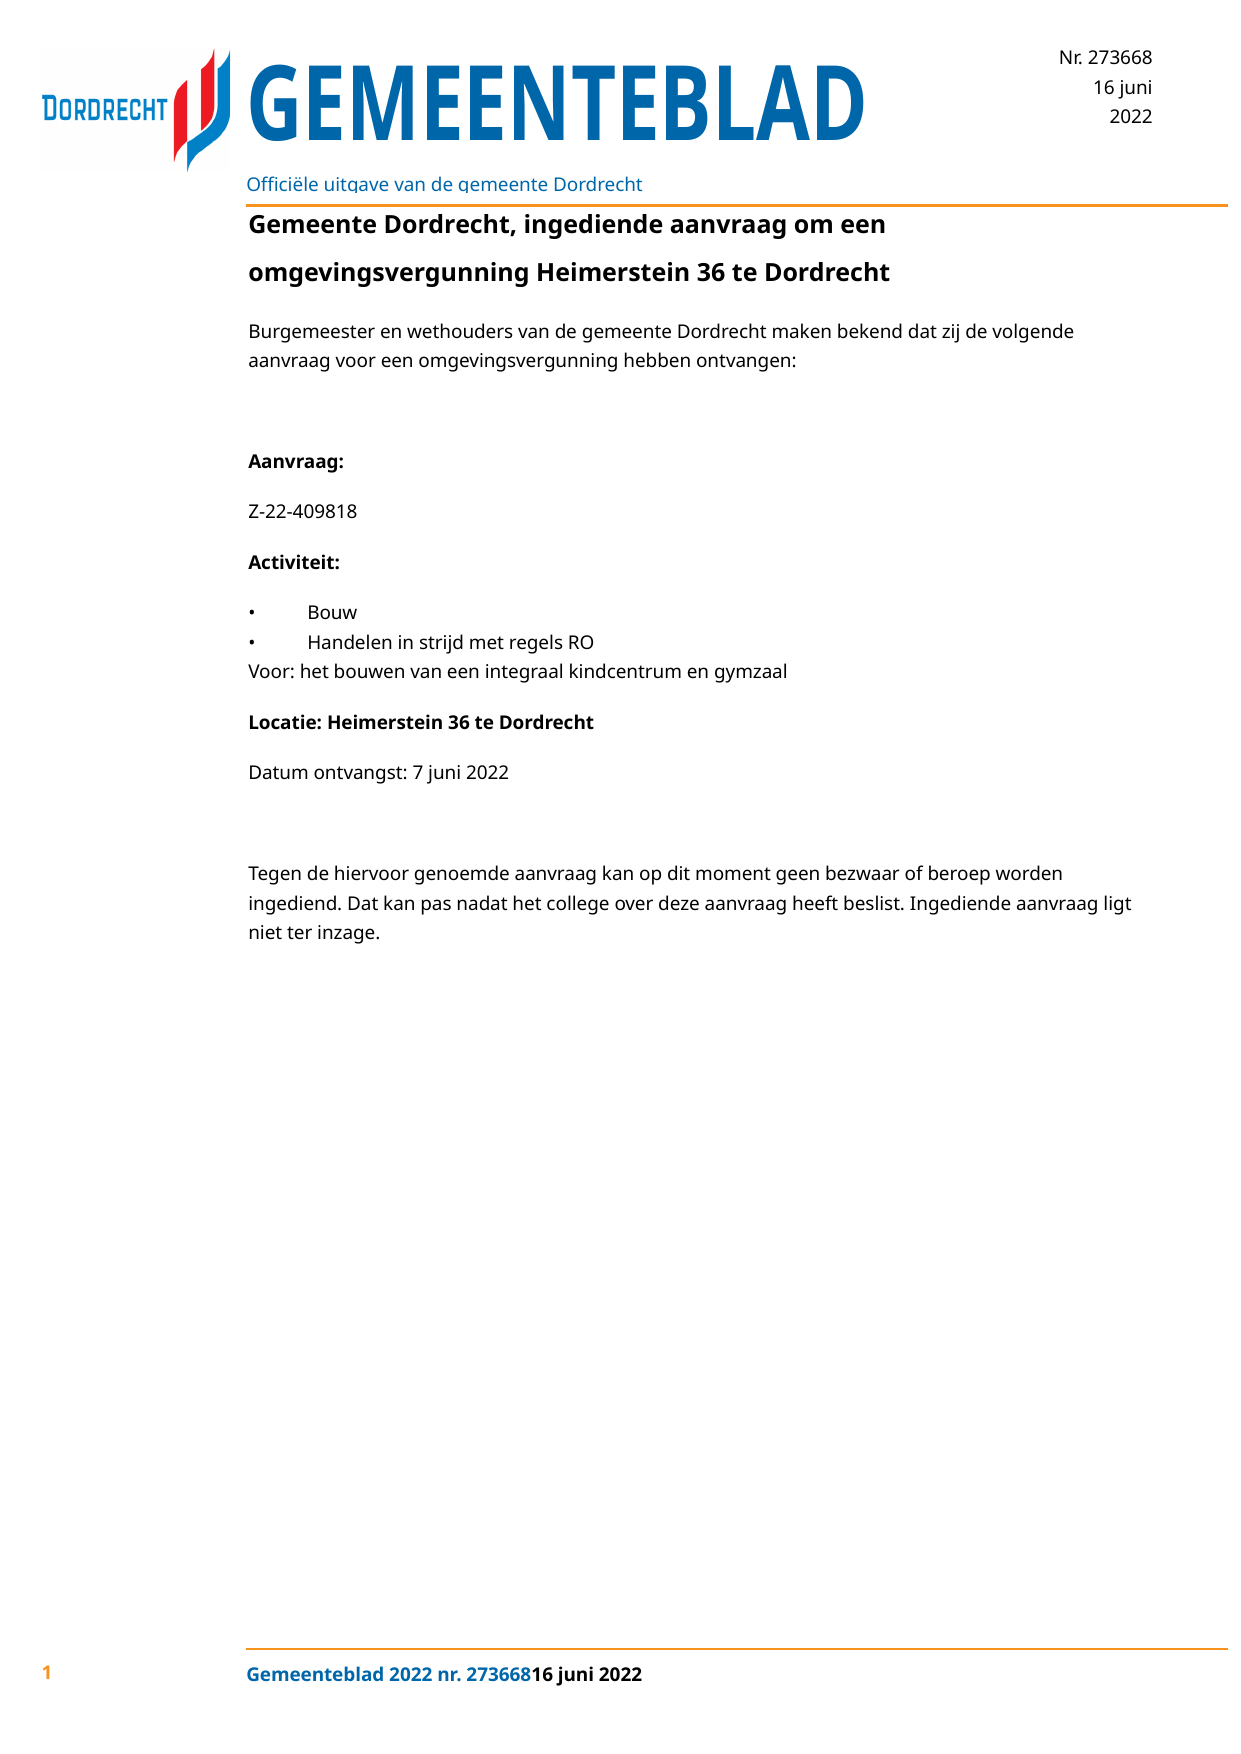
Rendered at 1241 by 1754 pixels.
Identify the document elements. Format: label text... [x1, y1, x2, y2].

text Voor: het bouwen van een integraal kindcentrum en gymzaal [248, 659, 1152, 684]
picture [41, 47, 231, 172]
text Tegen de hiervoor genoemde aanvraag kan op dit moment geen bezwaar of beroep worden ingediend. Dat kan pas nadat het college over deze aanvraag heeft beslist. Ingediende aanvraag ligt niet ter inzage. [248, 860, 1152, 945]
list Bouw [248, 599, 1152, 625]
text Aanvraag: [248, 448, 1152, 474]
list Handelen in strijd met regels RO [248, 629, 1152, 655]
text Burgemeester en wethouders van de gemeente Dordrecht maken bekend dat zij de volgende aanvraag voor een omgevingsvergunning hebben ontvangen: [248, 318, 1152, 373]
text Activiteit: [248, 549, 1152, 575]
text Gemeente Dordrecht, ingediende aanvraag om een omgevingsvergunning Heimerstein 36 te Dordrecht [248, 207, 1152, 288]
text Z-22-409818 [248, 499, 1152, 524]
text Locatie: Heimerstein 36 te Dordrecht [248, 709, 1152, 735]
text Datum ontvangst: 7 juni 2022 [248, 759, 1152, 785]
